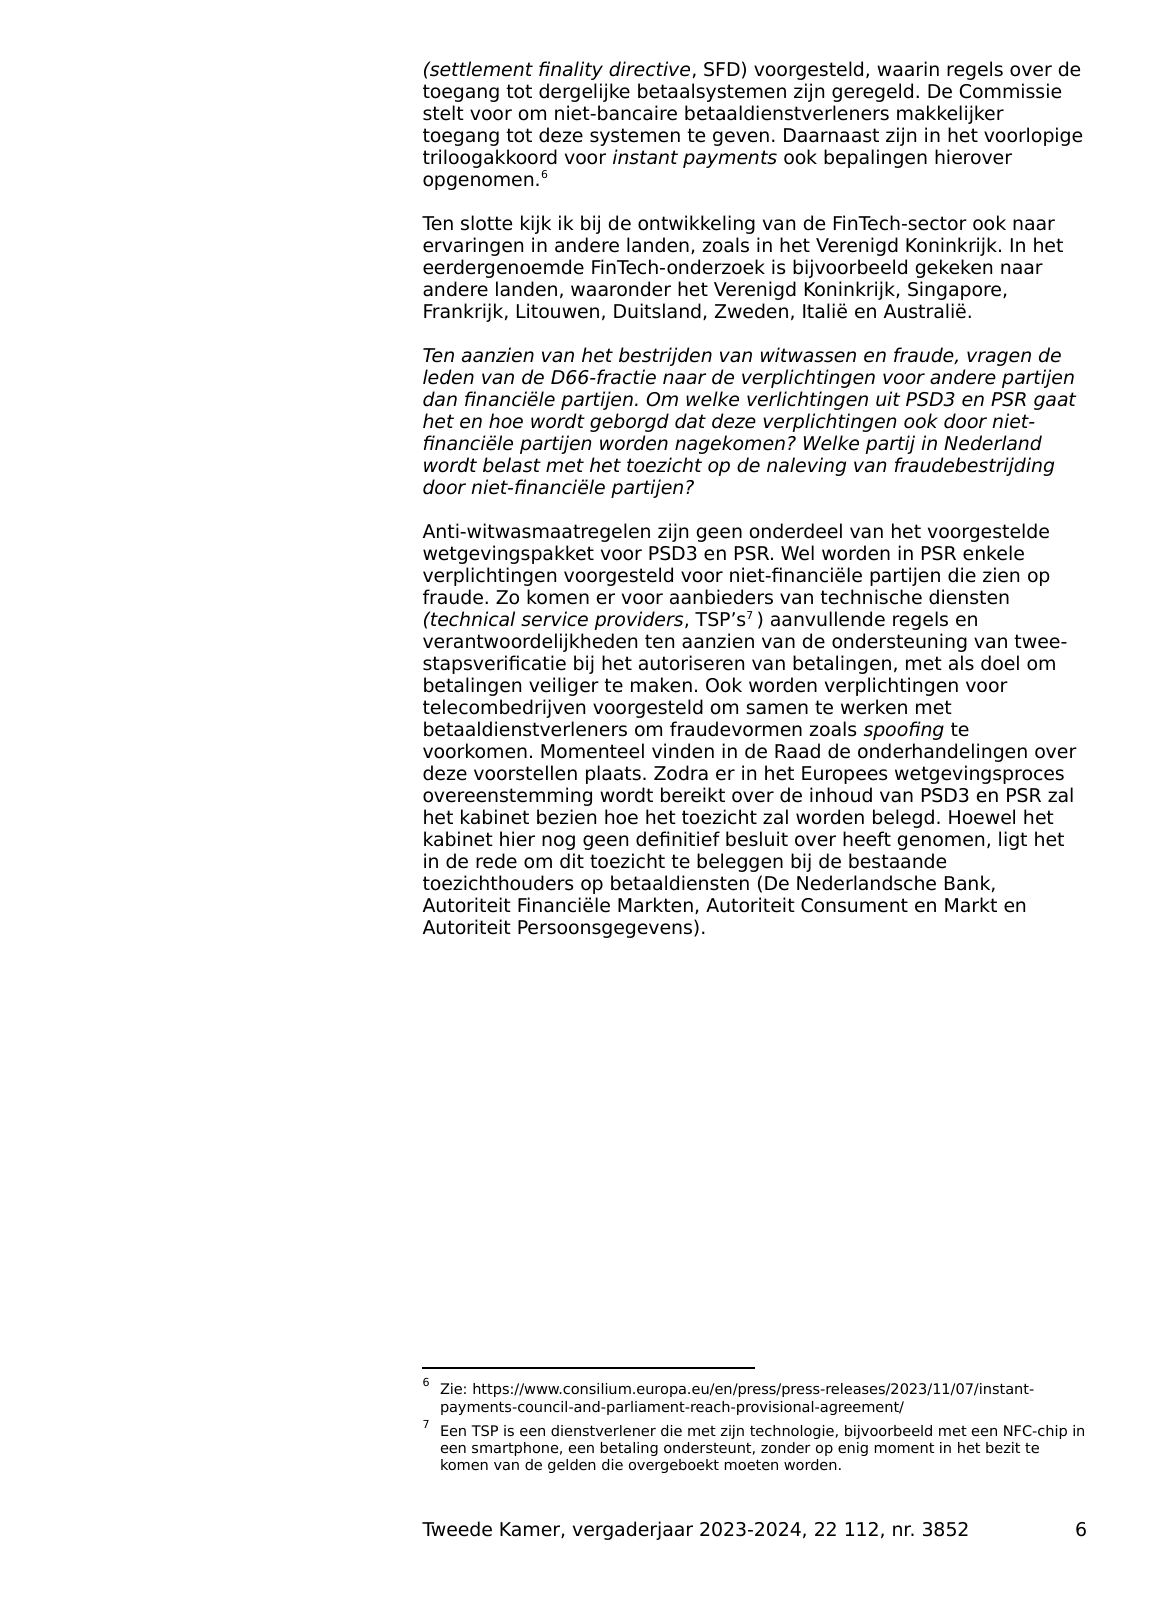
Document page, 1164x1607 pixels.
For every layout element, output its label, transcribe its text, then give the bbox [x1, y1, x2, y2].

text Ten aanzien van het bestrijden van witwassen en fraude, vragen de leden van de D66-fractie naar de verplichtingen voor andere partijen dan financiële partijen. Om welke verlichtingen uit PSD3 en PSR gaat het en hoe wordt geborgd dat deze verplichtingen ook door niet-financiële partijen worden nagekomen? Welke partij in Nederland wordt belast met het toezicht op de naleving van fraudebestrijding door niet-financiële partijen? [422, 345, 1087, 499]
text Ten slotte kijk ik bij de ontwikkeling van de FinTech-sector ook naar ervaringen in andere landen, zoals in het Verenigd Koninkrijk. In het eerdergenoemde FinTech-onderzoek is bijvoorbeeld gekeken naar andere landen, waaronder het Verenigd Koninkrijk, Singapore, Frankrijk, Litouwen, Duitsland, Zweden, Italië en Australië. [422, 213, 1087, 323]
text Zie: https://www.consilium.europa.eu/en/press/press-releases/2023/11/07/instant-payments-council-and-parliament-reach-provisional-agreement/ [422, 1377, 1087, 1416]
text Een TSP is een dienstverlener die met zijn technologie, bijvoorbeeld met een NFC-chip in een smartphone, een betaling ondersteunt, zonder op enig moment in het bezit te komen van de gelden die overgeboekt moeten worden. [422, 1418, 1087, 1474]
text (settlement finality directive, SFD) voorgesteld, waarin regels over de toegang tot dergelijke betaalsystemen zijn geregeld. De Commissie stelt voor om niet-bancaire betaaldienstverleners makkelijker toegang tot deze systemen te geven. Daarnaast zijn in het voorlopige triloogakkoord voor instant payments ook bepalingen hierover opgenomen. [422, 59, 1087, 191]
text Anti-witwasmaatregelen zijn geen onderdeel van het voorgestelde wetgevingspakket voor PSD3 en PSR. Wel worden in PSR enkele verplichtingen voorgesteld voor niet-financiële partijen die zien op fraude. Zo komen er voor aanbieders van technische diensten (technical service providers, TSP’s) aanvullende regels en verantwoordelijkheden ten aanzien van de ondersteuning van twee-stapsverificatie bij het autoriseren van betalingen, met als doel om betalingen veiliger te maken. Ook worden verplichtingen voor telecombedrijven voorgesteld om samen te werken met betaaldienstverleners om fraudevormen zoals spoofing te voorkomen. Momenteel vinden in de Raad de onderhandelingen over deze voorstellen plaats. Zodra er in het Europees wetgevingsproces overeenstemming wordt bereikt over de inhoud van PSD3 en PSR zal het kabinet bezien hoe het toezicht zal worden belegd. Hoewel het kabinet hier nog geen definitief besluit over heeft genomen, ligt het in de rede om dit toezicht te beleggen bij de bestaande toezichthouders op betaaldiensten (De Nederlandsche Bank, Autoriteit Financiële Markten, Autoriteit Consument en Markt en Autoriteit Persoonsgegevens). [422, 521, 1087, 939]
